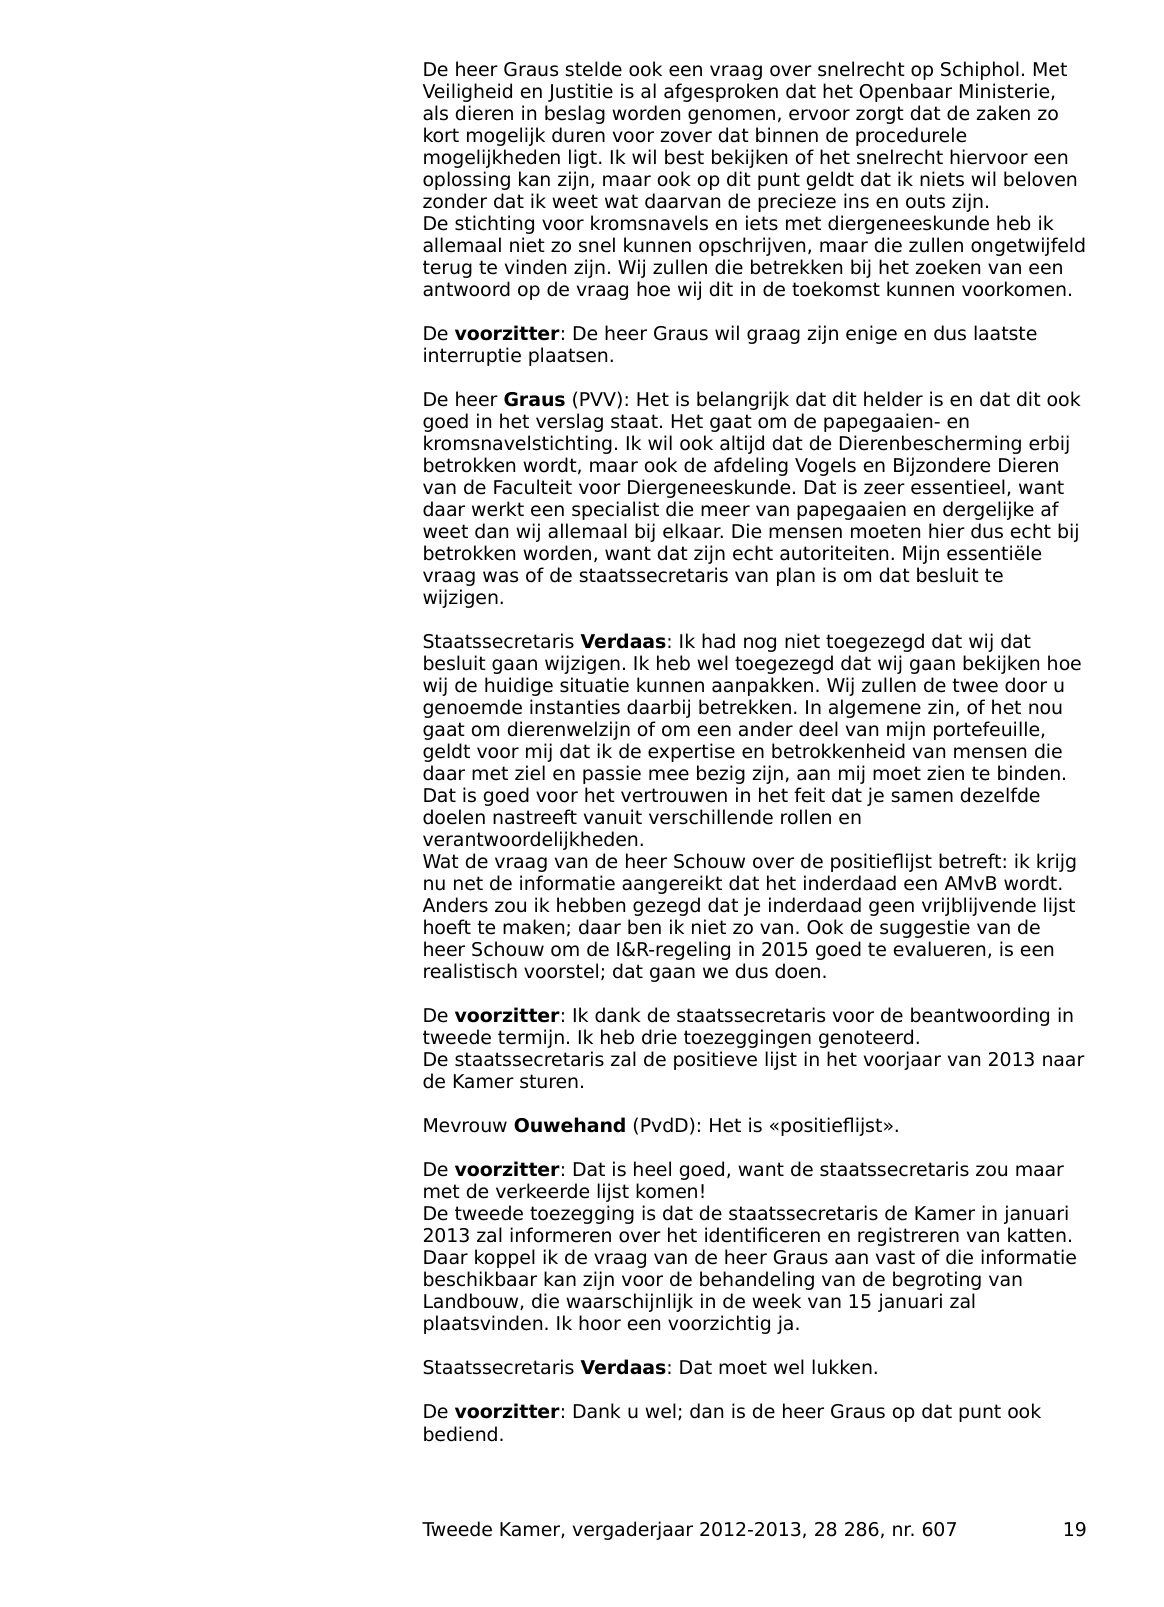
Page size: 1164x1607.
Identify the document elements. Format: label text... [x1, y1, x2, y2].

text Staatssecretaris Verdaas: Ik had nog niet toegezegd dat wij dat besluit gaan wijzigen. Ik heb wel toegezegd dat wij gaan bekijken hoe wij de huidige situatie kunnen aanpakken. Wij zullen de twee door u genoemde instanties daarbij betrekken. In algemene zin, of het nou gaat om dierenwelzijn of om een ander deel van mijn portefeuille, geldt voor mij dat ik de expertise en betrokkenheid van mensen die daar met ziel en passie mee bezig zijn, aan mij moet zien te binden. Dat is goed voor het vertrouwen in het feit dat je samen dezelfde doelen nastreeft vanuit verschillende rollen en verantwoordelijkheden. [422, 631, 1087, 851]
text De stichting voor kromsnavels en iets met diergeneeskunde heb ik allemaal niet zo snel kunnen opschrijven, maar die zullen ongetwijfeld terug te vinden zijn. Wij zullen die betrekken bij het zoeken van een antwoord op de vraag hoe wij dit in de toekomst kunnen voorkomen. [422, 213, 1087, 301]
text De heer Graus (PVV): Het is belangrijk dat dit helder is en dat dit ook goed in het verslag staat. Het gaat om de papegaaien- en kromsnavelstichting. Ik wil ook altijd dat de Dierenbescherming erbij betrokken wordt, maar ook de afdeling Vogels en Bijzondere Dieren van de Faculteit voor Diergeneeskunde. Dat is zeer essentieel, want daar werkt een specialist die meer van papegaaien en dergelijke af weet dan wij allemaal bij elkaar. Die mensen moeten hier dus echt bij betrokken worden, want dat zijn echt autoriteiten. Mijn essentiële vraag was of de staatssecretaris van plan is om dat besluit te wijzigen. [422, 389, 1087, 609]
text De voorzitter: Dank u wel; dan is de heer Graus op dat punt ook bediend. [422, 1401, 1087, 1445]
text De staatssecretaris zal de positieve lijst in het voorjaar van 2013 naar de Kamer sturen. [422, 1049, 1087, 1093]
text Wat de vraag van de heer Schouw over de positieflijst betreft: ik krijg nu net de informatie aangereikt dat het inderdaad een AMvB wordt. Anders zou ik hebben gezegd dat je inderdaad geen vrijblijvende lijst hoeft te maken; daar ben ik niet zo van. Ook de suggestie van de heer Schouw om de I&R-regeling in 2015 goed te evalueren, is een realistisch voorstel; dat gaan we dus doen. [422, 851, 1087, 983]
text De voorzitter: Ik dank de staatssecretaris voor de beantwoording in tweede termijn. Ik heb drie toezeggingen genoteerd. [422, 1005, 1087, 1049]
text Staatssecretaris Verdaas: Dat moet wel lukken. [422, 1357, 1087, 1379]
text De voorzitter: Dat is heel goed, want de staatssecretaris zou maar met de verkeerde lijst komen! [422, 1159, 1087, 1203]
text De heer Graus stelde ook een vraag over snelrecht op Schiphol. Met Veiligheid en Justitie is al afgesproken dat het Openbaar Ministerie, als dieren in beslag worden genomen, ervoor zorgt dat de zaken zo kort mogelijk duren voor zover dat binnen de procedurele mogelijkheden ligt. Ik wil best bekijken of het snelrecht hiervoor een oplossing kan zijn, maar ook op dit punt geldt dat ik niets wil beloven zonder dat ik weet wat daarvan de precieze ins en outs zijn. [422, 59, 1087, 213]
text Mevrouw Ouwehand (PvdD): Het is «positieflijst». [422, 1115, 1087, 1137]
text De voorzitter: De heer Graus wil graag zijn enige en dus laatste interruptie plaatsen. [422, 323, 1087, 367]
text De tweede toezegging is dat de staatssecretaris de Kamer in januari 2013 zal informeren over het identificeren en registreren van katten. Daar koppel ik de vraag van de heer Graus aan vast of die informatie beschikbaar kan zijn voor de behandeling van de begroting van Landbouw, die waarschijnlijk in de week van 15 januari zal plaatsvinden. Ik hoor een voorzichtig ja. [422, 1203, 1087, 1335]
